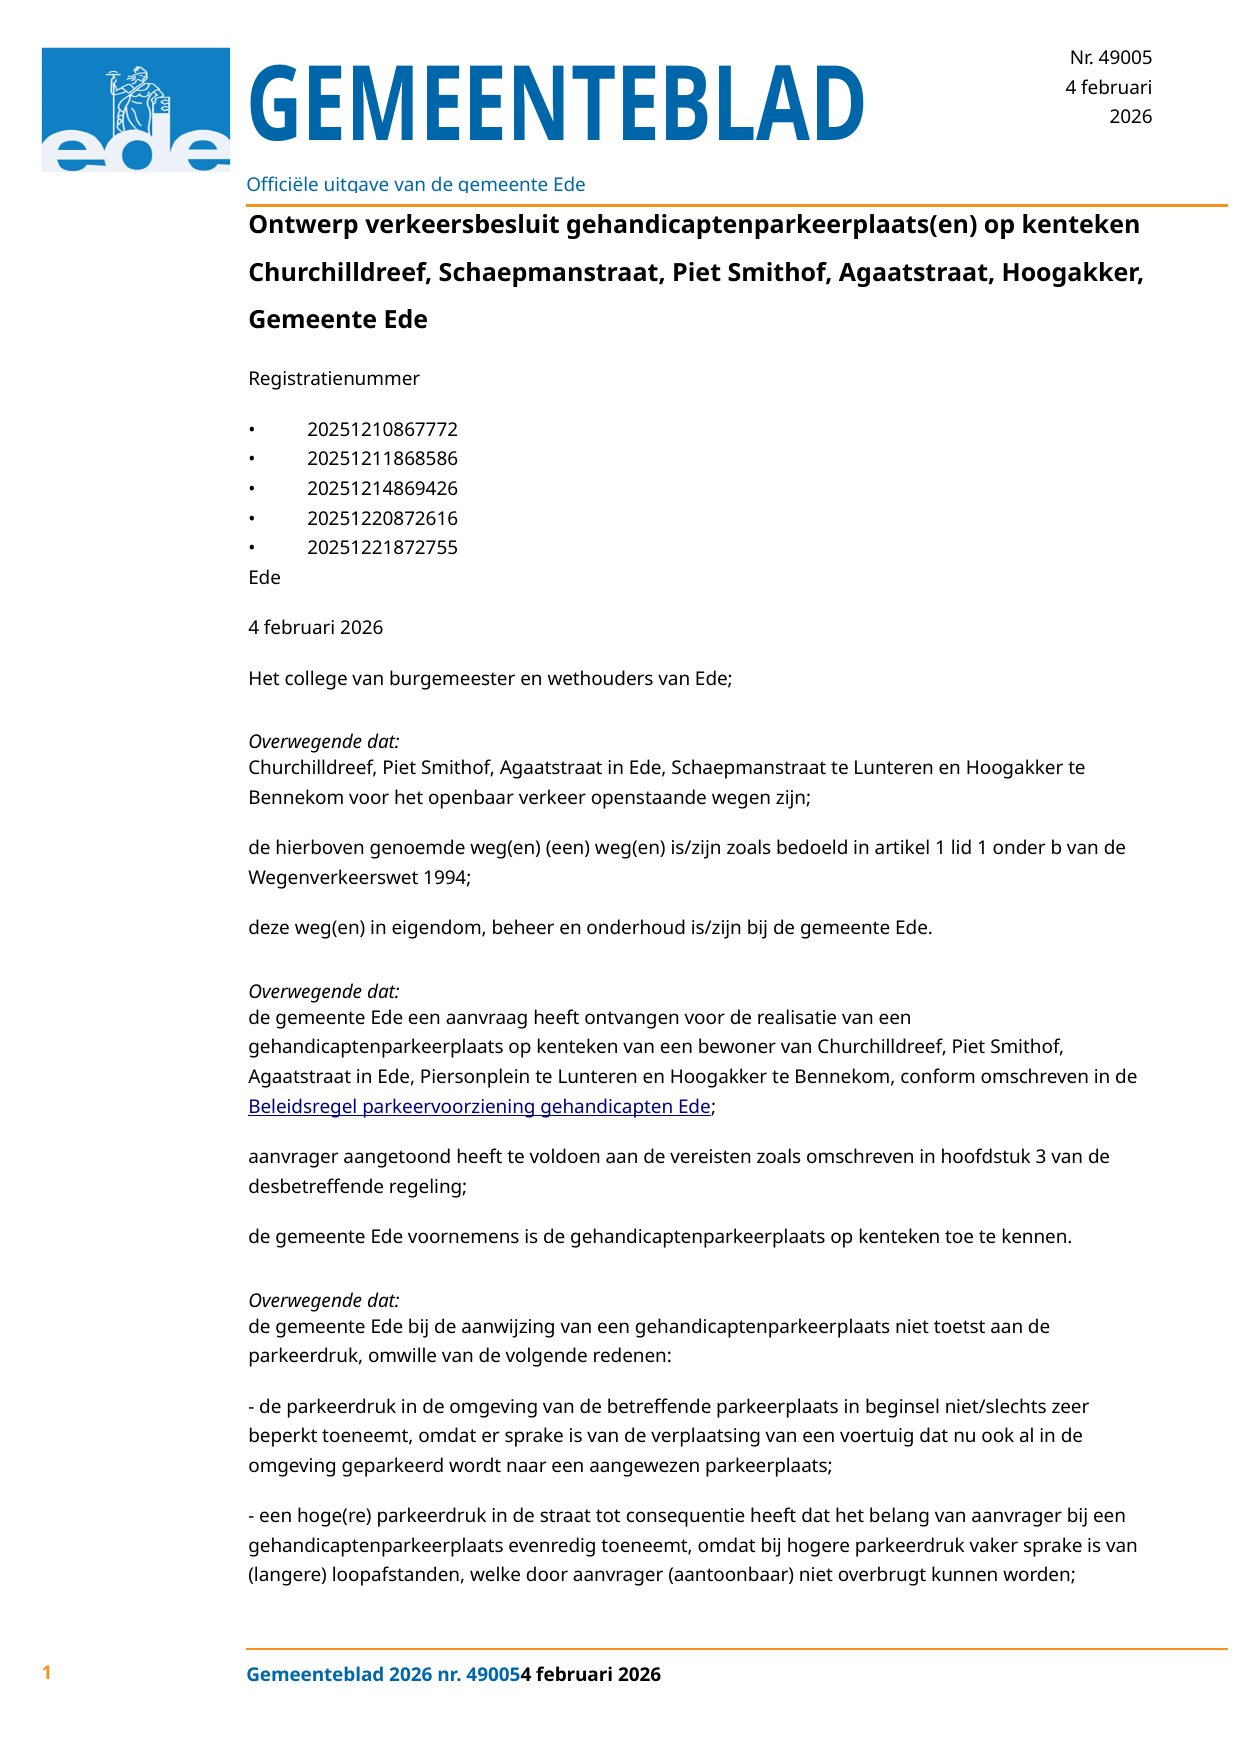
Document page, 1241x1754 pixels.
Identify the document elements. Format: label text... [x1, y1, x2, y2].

list 20251211868586 [248, 446, 1152, 471]
text Ontwerp verkeersbesluit gehandicaptenparkeerplaats(en) op kenteken Churchilldreef, Schaepmanstraat, Piet Smithof, Agaatstraat, Hoogakker, Gemeente Ede [248, 207, 1152, 336]
list 20251221872755 [248, 534, 1152, 560]
text de hierboven genoemde weg(en) (een) weg(en) is/zijn zoals bedoeld in artikel 1 lid 1 onder b van de Wegenverkeerswet 1994; [248, 834, 1152, 890]
text Overwegende dat: [248, 729, 1152, 754]
text de gemeente Ede voornemens is de gehandicaptenparkeerplaats op kenteken toe te kennen. [248, 1223, 1152, 1249]
picture [41, 47, 231, 172]
text 4 februari 2026 [248, 614, 1152, 640]
list 20251210867772 [248, 416, 1152, 442]
text Het college van burgemeester en wethouders van Ede; [248, 665, 1152, 690]
text Overwegende dat: [248, 1287, 1152, 1313]
text - een hoge(re) parkeerdruk in de straat tot consequentie heeft dat het belang van aanvrager bij een gehandicaptenparkeerplaats evenredig toeneemt, omdat bij hogere parkeerdruk vaker sprake is van (langere) loopafstanden, welke door aanvrager (aantoonbaar) niet overbrugt kunnen worden; [248, 1502, 1152, 1587]
list 20251214869426 [248, 475, 1152, 501]
text Ede [248, 564, 1152, 589]
text de gemeente Ede een aanvraag heeft ontvangen voor de realisatie van een gehandicaptenparkeerplaats op kenteken van een bewoner van Churchilldreef, Piet Smithof, Agaatstraat in Ede, Piersonplein te Lunteren en Hoogakker te Bennekom, conform omschreven in de Beleidsregel parkeervoorziening gehandicapten Ede; [248, 1004, 1152, 1118]
text deze weg(en) in eigendom, beheer en onderhoud is/zijn bij de gemeente Ede. [248, 914, 1152, 940]
text Registratienummer [248, 366, 1152, 391]
text aanvrager aangetoond heeft te voldoen aan de vereisten zoals omschreven in hoofdstuk 3 van de desbetreffende regeling; [248, 1143, 1152, 1198]
text Churchilldreef, Piet Smithof, Agaatstraat in Ede, Schaepmanstraat te Lunteren en Hoogakker te Bennekom voor het openbaar verkeer openstaande wegen zijn; [248, 754, 1152, 810]
list 20251220872616 [248, 505, 1152, 530]
text - de parkeerdruk in de omgeving van de betreffende parkeerplaats in beginsel niet/slechts zeer beperkt toeneemt, omdat er sprake is van de verplaatsing van een voertuig dat nu ook al in de omgeving geparkeerd wordt naar een aangewezen parkeerplaats; [248, 1393, 1152, 1478]
text de gemeente Ede bij de aanwijzing van een gehandicaptenparkeerplaats niet toetst aan de parkeerdruk, omwille van de volgende redenen: [248, 1313, 1152, 1368]
text Overwegende dat: [248, 978, 1152, 1004]
